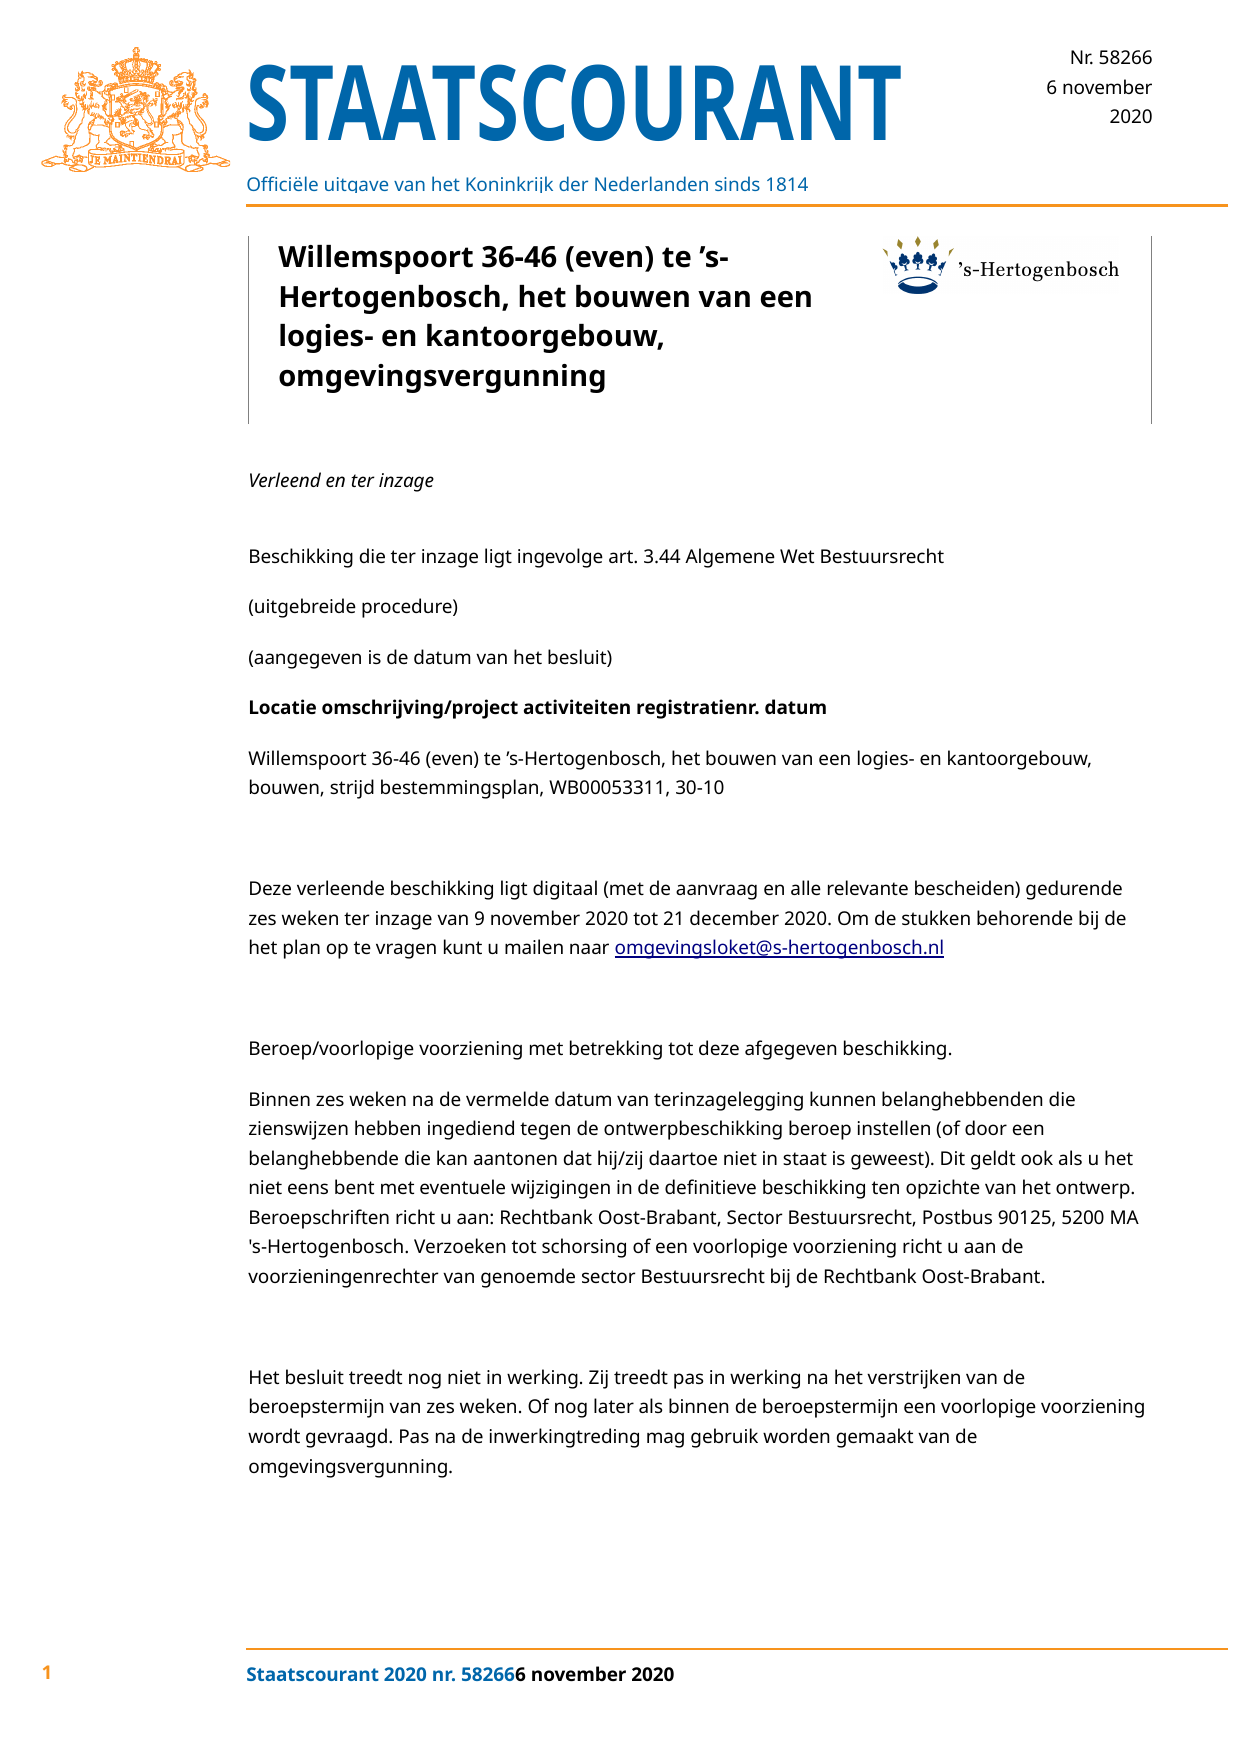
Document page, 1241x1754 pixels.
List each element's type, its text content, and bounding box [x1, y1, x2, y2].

picture [882, 236, 1119, 294]
text Locatie omschrijving/project activiteiten registratienr. datum [248, 694, 1152, 720]
text Deze verleende beschikking ligt digitaal (met de aanvraag en alle relevante bescheiden) gedurende zes weken ter inzage van 9 november 2020 tot 21 december 2020. Om de stukken behorende bij de het plan op te vragen kunt u mailen naar omgevingsloket@s-hertogenbosch.nl [248, 875, 1152, 960]
text Binnen zes weken na de vermelde datum van terinzagelegging kunnen belanghebbenden die zienswijzen hebben ingediend tegen de ontwerpbeschikking beroep instellen (of door een belanghebbende die kan aantonen dat hij/zij daartoe niet in staat is geweest). Dit geldt ook als u het niet eens bent met eventuele wijzigingen in de definitieve beschikking ten opzichte van het ontwerp. Beroepschriften richt u aan: Rechtbank Oost-Brabant, Sector Bestuursrecht, Postbus 90125, 5200 MA 's-Hertogenbosch. Verzoeken tot schorsing of een voorlopige voorziening richt u aan de voorzieningenrechter van genoemde sector Bestuursrecht bij de Rechtbank Oost-Brabant. [248, 1086, 1152, 1289]
table_header Willemspoort 36-46 (even) te ’s-Hertogenbosch, het bouwen van een logies- en kantoorgebouw, omgevingsvergunning [249, 236, 850, 424]
table_header [850, 294, 1151, 424]
text Beroep/voorlopige voorziening met betrekking tot deze afgegeven beschikking. [248, 1035, 1152, 1061]
picture [41, 47, 231, 172]
table_header [850, 236, 882, 293]
text Het besluit treedt nog niet in werking. Zij treedt pas in werking na het verstrijken van de beroepstermijn van zes weken. Of nog later als binnen de beroepstermijn een voorlopige voorziening wordt gevraagd. Pas na de inwerkingtreding mag gebruik worden gemaakt van de omgevingsvergunning. [248, 1364, 1152, 1479]
text (aangegeven is de datum van het besluit) [248, 644, 1152, 670]
text Beschikking die ter inzage ligt ingevolge art. 3.44 Algemene Wet Bestuursrecht [248, 543, 1152, 569]
text (uitgebreide procedure) [248, 594, 1152, 619]
text Verleend en ter inzage [248, 467, 1152, 493]
table_header [1119, 236, 1151, 293]
text Willemspoort 36-46 (even) te ’s-Hertogenbosch, het bouwen van een logies- en kantoorgebouw, bouwen, strijd bestemmingsplan, WB00053311, 30-10 [248, 745, 1152, 800]
